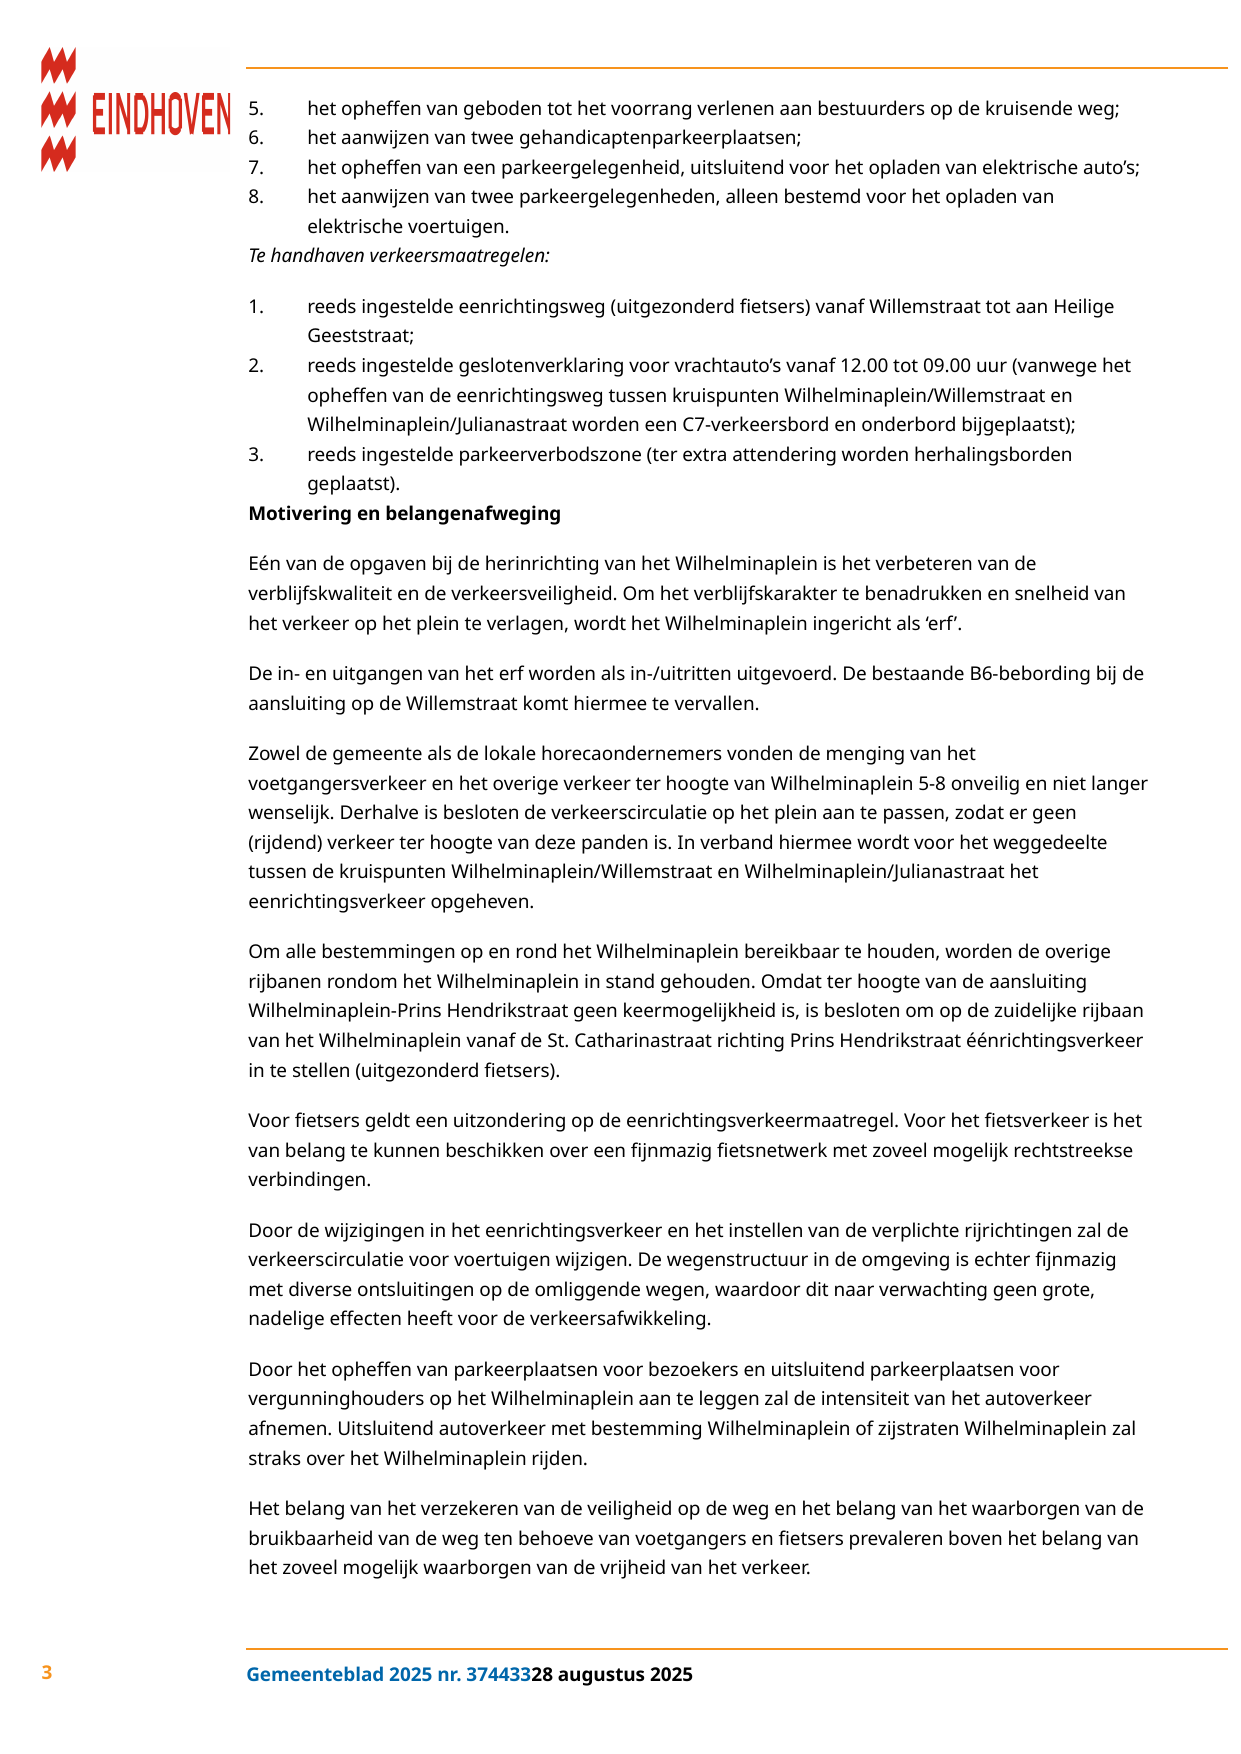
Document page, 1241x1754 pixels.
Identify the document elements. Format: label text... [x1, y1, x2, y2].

text Motivering en belangenafweging [248, 500, 1152, 526]
text Zowel de gemeente als de lokale horecaondernemers vonden de menging van het voetgangersverkeer en het overige verkeer ter hoogte van Wilhelminaplein 5-8 onveilig en niet langer wenselijk. Derhalve is besloten de verkeerscirculatie op het plein aan te passen, zodat er geen (rijdend) verkeer ter hoogte van deze panden is. In verband hiermee wordt voor het weggedeelte tussen de kruispunten Wilhelminaplein/Willemstraat en Wilhelminaplein/Julianastraat het eenrichtingsverkeer opgeheven. [248, 740, 1152, 914]
list reeds ingestelde geslotenverklaring voor vrachtauto’s vanaf 12.00 tot 09.00 uur (vanwege het opheffen van de eenrichtingsweg tussen kruispunten Wilhelminaplein/Willemstraat en Wilhelminaplein/Julianastraat worden een C7-verkeersbord en onderbord bijgeplaatst); [248, 352, 1152, 437]
text Door het opheffen van parkeerplaatsen voor bezoekers en uitsluitend parkeerplaatsen voor vergunninghouders op het Wilhelminaplein aan te leggen zal de intensiteit van het autoverkeer afnemen. Uitsluitend autoverkeer met bestemming Wilhelminaplein of zijstraten Wilhelminaplein zal straks over het Wilhelminaplein rijden. [248, 1356, 1152, 1471]
text Eén van de opgaven bij de herinrichting van het Wilhelminaplein is het verbeteren van de verblijfskwaliteit en de verkeersveiligheid. Om het verblijfskarakter te benadrukken en snelheid van het verkeer op het plein te verlagen, wordt het Wilhelminaplein ingericht als ‘erf’. [248, 551, 1152, 636]
text De in- en uitgangen van het erf worden als in-/uitritten uitgevoerd. De bestaande B6-bebording bij de aansluiting op de Willemstraat komt hiermee te vervallen. [248, 660, 1152, 716]
text Voor fietsers geldt een uitzondering op de eenrichtingsverkeermaatregel. Voor het fietsverkeer is het van belang te kunnen beschikken over een fijnmazig fietsnetwerk met zoveel mogelijk rechtstreekse verbindingen. [248, 1107, 1152, 1192]
text Het belang van het verzekeren van de veiligheid op de weg en het belang van het waarborgen van de bruikbaarheid van de weg ten behoeve van voetgangers en fietsers prevaleren boven het belang van het zoveel mogelijk waarborgen van de vrijheid van het verkeer. [248, 1495, 1152, 1580]
list het aanwijzen van twee parkeergelegenheden, alleen bestemd voor het opladen van elektrische voertuigen. [248, 183, 1152, 239]
text Om alle bestemmingen op en rond het Wilhelminaplein bereikbaar te houden, worden de overige rijbanen rondom het Wilhelminaplein in stand gehouden. Omdat ter hoogte van de aansluiting Wilhelminaplein-Prins Hendrikstraat geen keermogelijkheid is, is besloten om op de zuidelijke rijbaan van het Wilhelminaplein vanaf de St. Catharinastraat richting Prins Hendrikstraat éénrichtingsverkeer in te stellen (uitgezonderd fietsers). [248, 938, 1152, 1083]
list reeds ingestelde parkeerverbodszone (ter extra attendering worden herhalingsborden geplaatst). [248, 441, 1152, 496]
list het opheffen van een parkeergelegenheid, uitsluitend voor het opladen van elektrische auto’s; [248, 154, 1152, 180]
list het opheffen van geboden tot het voorrang verlenen aan bestuurders op de kruisende weg; [248, 95, 1152, 121]
text Te handhaven verkeersmaatregelen: [248, 243, 1152, 268]
picture [41, 47, 231, 172]
text Door de wijzigingen in het eenrichtingsverkeer en het instellen van de verplichte rijrichtingen zal de verkeerscirculatie voor voertuigen wijzigen. De wegenstructuur in de omgeving is echter fijnmazig met diverse ontsluitingen op de omliggende wegen, waardoor dit naar verwachting geen grote, nadelige effecten heeft voor de verkeersafwikkeling. [248, 1217, 1152, 1331]
list het aanwijzen van twee gehandicaptenparkeerplaatsen; [248, 124, 1152, 150]
list reeds ingestelde eenrichtingsweg (uitgezonderd fietsers) vanaf Willemstraat tot aan Heilige Geeststraat; [248, 293, 1152, 348]
